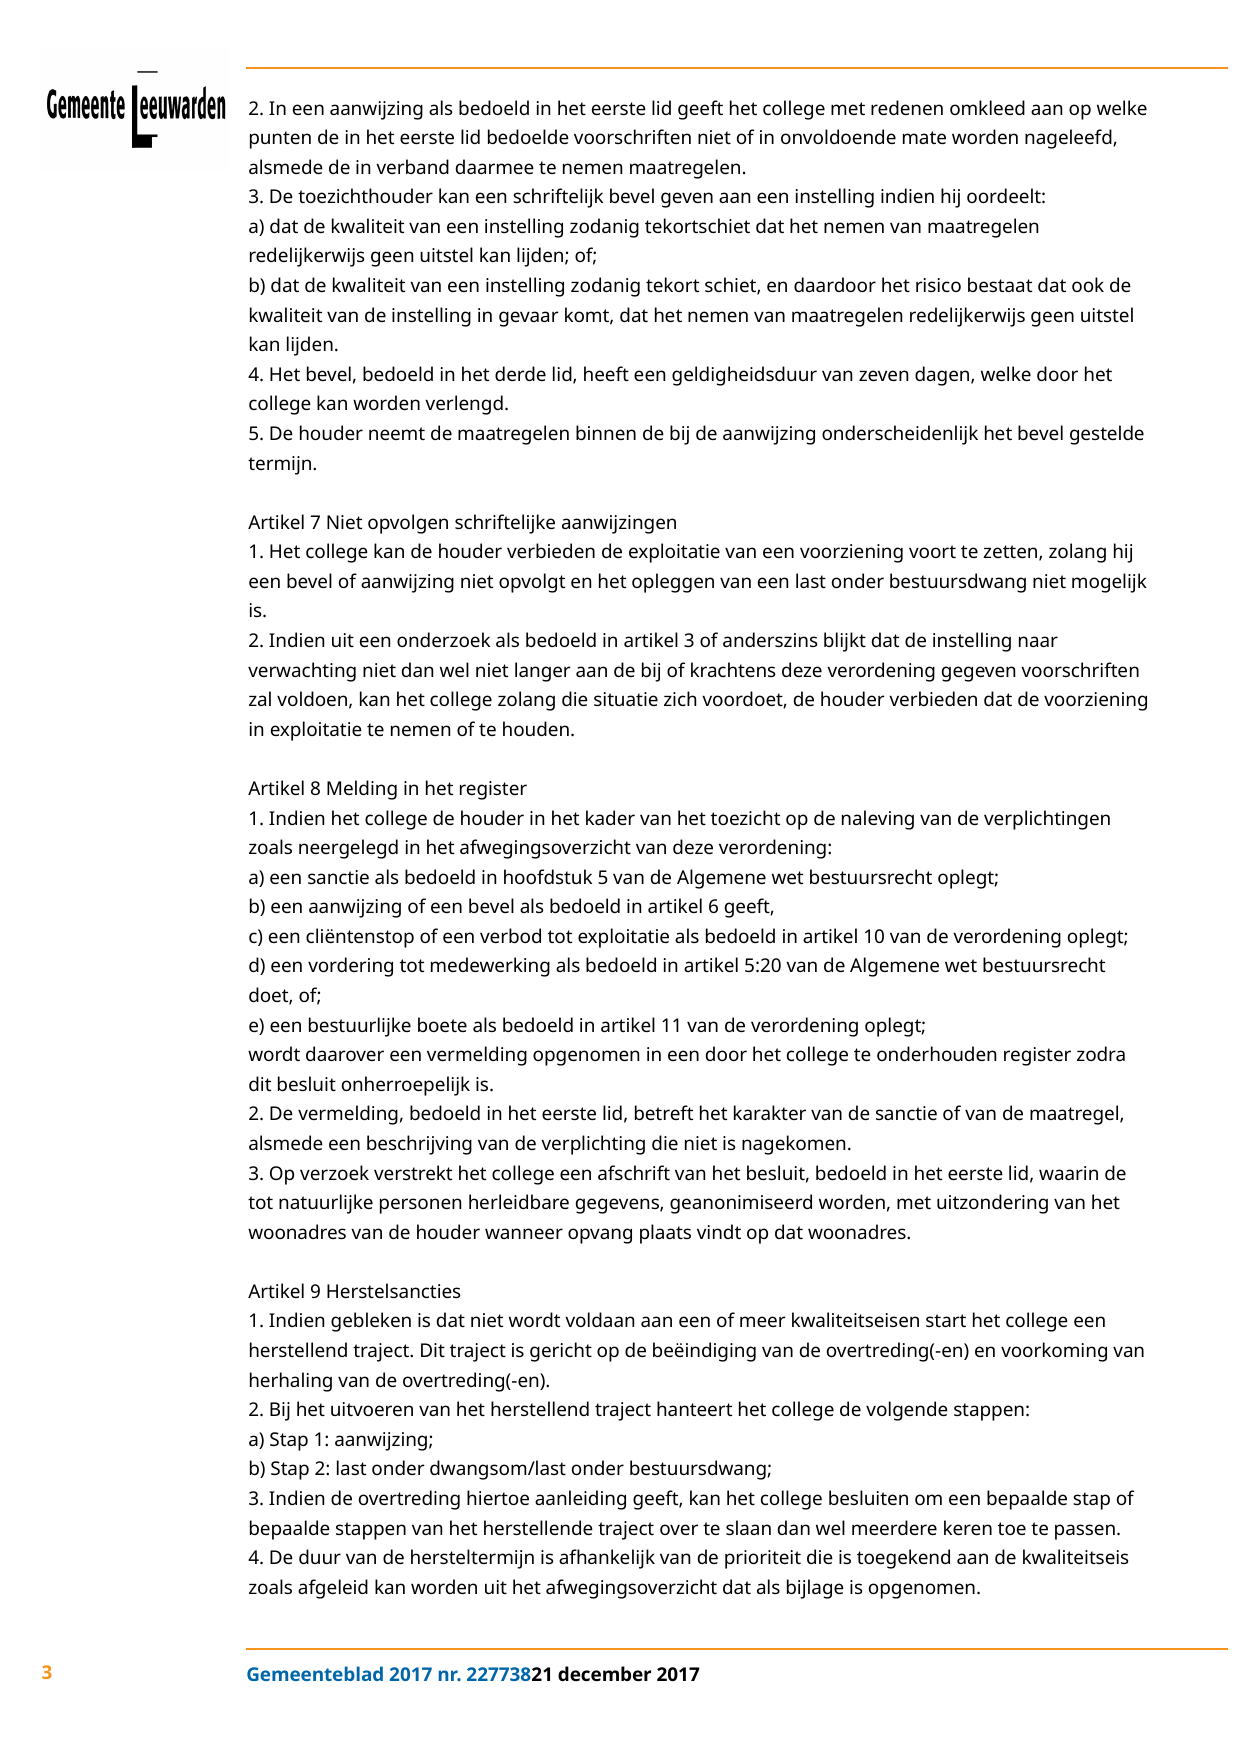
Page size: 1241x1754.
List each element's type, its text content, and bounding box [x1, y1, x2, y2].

text 3. Op verzoek verstrekt het college een afschrift van het besluit, bedoeld in het eerste lid, waarin de tot natuurlijke personen herleidbare gegevens, geanonimiseerd worden, met uitzondering van het woonadres van de houder wanneer opvang plaats vindt op dat woonadres. [248, 1160, 1152, 1245]
text 3. Indien de overtreding hiertoe aanleiding geeft, kan het college besluiten om een bepaalde stap of bepaalde stappen van het herstellende traject over te slaan dan wel meerdere keren toe te passen. [248, 1485, 1152, 1541]
text e) een bestuurlijke boete als bedoeld in artikel 11 van de verordening oplegt; [248, 1012, 1152, 1038]
text Artikel 7 Niet opvolgen schriftelijke aanwijzingen [248, 509, 1152, 535]
text wordt daarover een vermelding opgenomen in een door het college te onderhouden register zodra dit besluit onherroepelijk is. [248, 1041, 1152, 1097]
text d) een vordering tot medewerking als bedoeld in artikel 5:20 van de Algemene wet bestuursrecht doet, of; [248, 953, 1152, 1008]
text 1. Indien gebleken is dat niet wordt voldaan aan een of meer kwaliteitseisen start het college een herstellend traject. Dit traject is gericht op de beëindiging van de overtreding(-en) en voorkoming van herhaling van de overtreding(-en). [248, 1308, 1152, 1393]
text a) dat de kwaliteit van een instelling zodanig tekortschiet dat het nemen van maatregelen redelijkerwijs geen uitstel kan lijden; of; [248, 213, 1152, 268]
text 1. Het college kan de houder verbieden de exploitatie van een voorziening voort te zetten, zolang hij een bevel of aanwijzing niet opvolgt en het opleggen van een last onder bestuursdwang niet mogelijk is. [248, 538, 1152, 623]
text Artikel 8 Melding in het register [248, 775, 1152, 801]
text 3. De toezichthouder kan een schriftelijk bevel geven aan een instelling indien hij oordeelt: [248, 183, 1152, 209]
text 2. In een aanwijzing als bedoeld in het eerste lid geeft het college met redenen omkleed aan op welke punten de in het eerste lid bedoelde voorschriften niet of in onvoldoende mate worden nageleefd, alsmede de in verband daarmee te nemen maatregelen. [248, 95, 1152, 180]
text b) dat de kwaliteit van een instelling zodanig tekort schiet, en daardoor het risico bestaat dat ook de kwaliteit van de instelling in gevaar komt, dat het nemen van maatregelen redelijkerwijs geen uitstel kan lijden. [248, 272, 1152, 357]
text 1. Indien het college de houder in het kader van het toezicht op de naleving van de verplichtingen zoals neergelegd in het afwegingsoverzicht van deze verordening: [248, 805, 1152, 860]
text a) Stap 1: aanwijzing; [248, 1426, 1152, 1452]
text b) Stap 2: last onder dwangsom/last onder bestuursdwang; [248, 1456, 1152, 1481]
text b) een aanwijzing of een bevel als bedoeld in artikel 6 geeft, [248, 893, 1152, 919]
text 2. De vermelding, bedoeld in het eerste lid, betreft het karakter van de sanctie of van de maatregel, alsmede een beschrijving van de verplichting die niet is nagekomen. [248, 1101, 1152, 1156]
text a) een sanctie als bedoeld in hoofdstuk 5 van de Algemene wet bestuursrecht oplegt; [248, 864, 1152, 890]
text Artikel 9 Herstelsancties [248, 1278, 1152, 1304]
text 2. Bij het uitvoeren van het herstellend traject hanteert het college de volgende stappen: [248, 1396, 1152, 1422]
text 4. Het bevel, bedoeld in het derde lid, heeft een geldigheidsduur van zeven dagen, welke door het college kan worden verlengd. [248, 361, 1152, 416]
text 2. Indien uit een onderzoek als bedoeld in artikel 3 of anderszins blijkt dat de instelling naar verwachting niet dan wel niet langer aan de bij of krachtens deze verordening gegeven voorschriften zal voldoen, kan het college zolang die situatie zich voordoet, de houder verbieden dat de voorziening in exploitatie te nemen of te houden. [248, 627, 1152, 742]
text c) een cliëntenstop of een verbod tot exploitatie als bedoeld in artikel 10 van de verordening oplegt; [248, 923, 1152, 949]
picture [41, 47, 231, 172]
text 4. De duur van de hersteltermijn is afhankelijk van de prioriteit die is toegekend aan de kwaliteitseis zoals afgeleid kan worden uit het afwegingsoverzicht dat als bijlage is opgenomen. [248, 1544, 1152, 1600]
text 5. De houder neemt de maatregelen binnen de bij de aanwijzing onderscheidenlijk het bevel gestelde termijn. [248, 420, 1152, 476]
